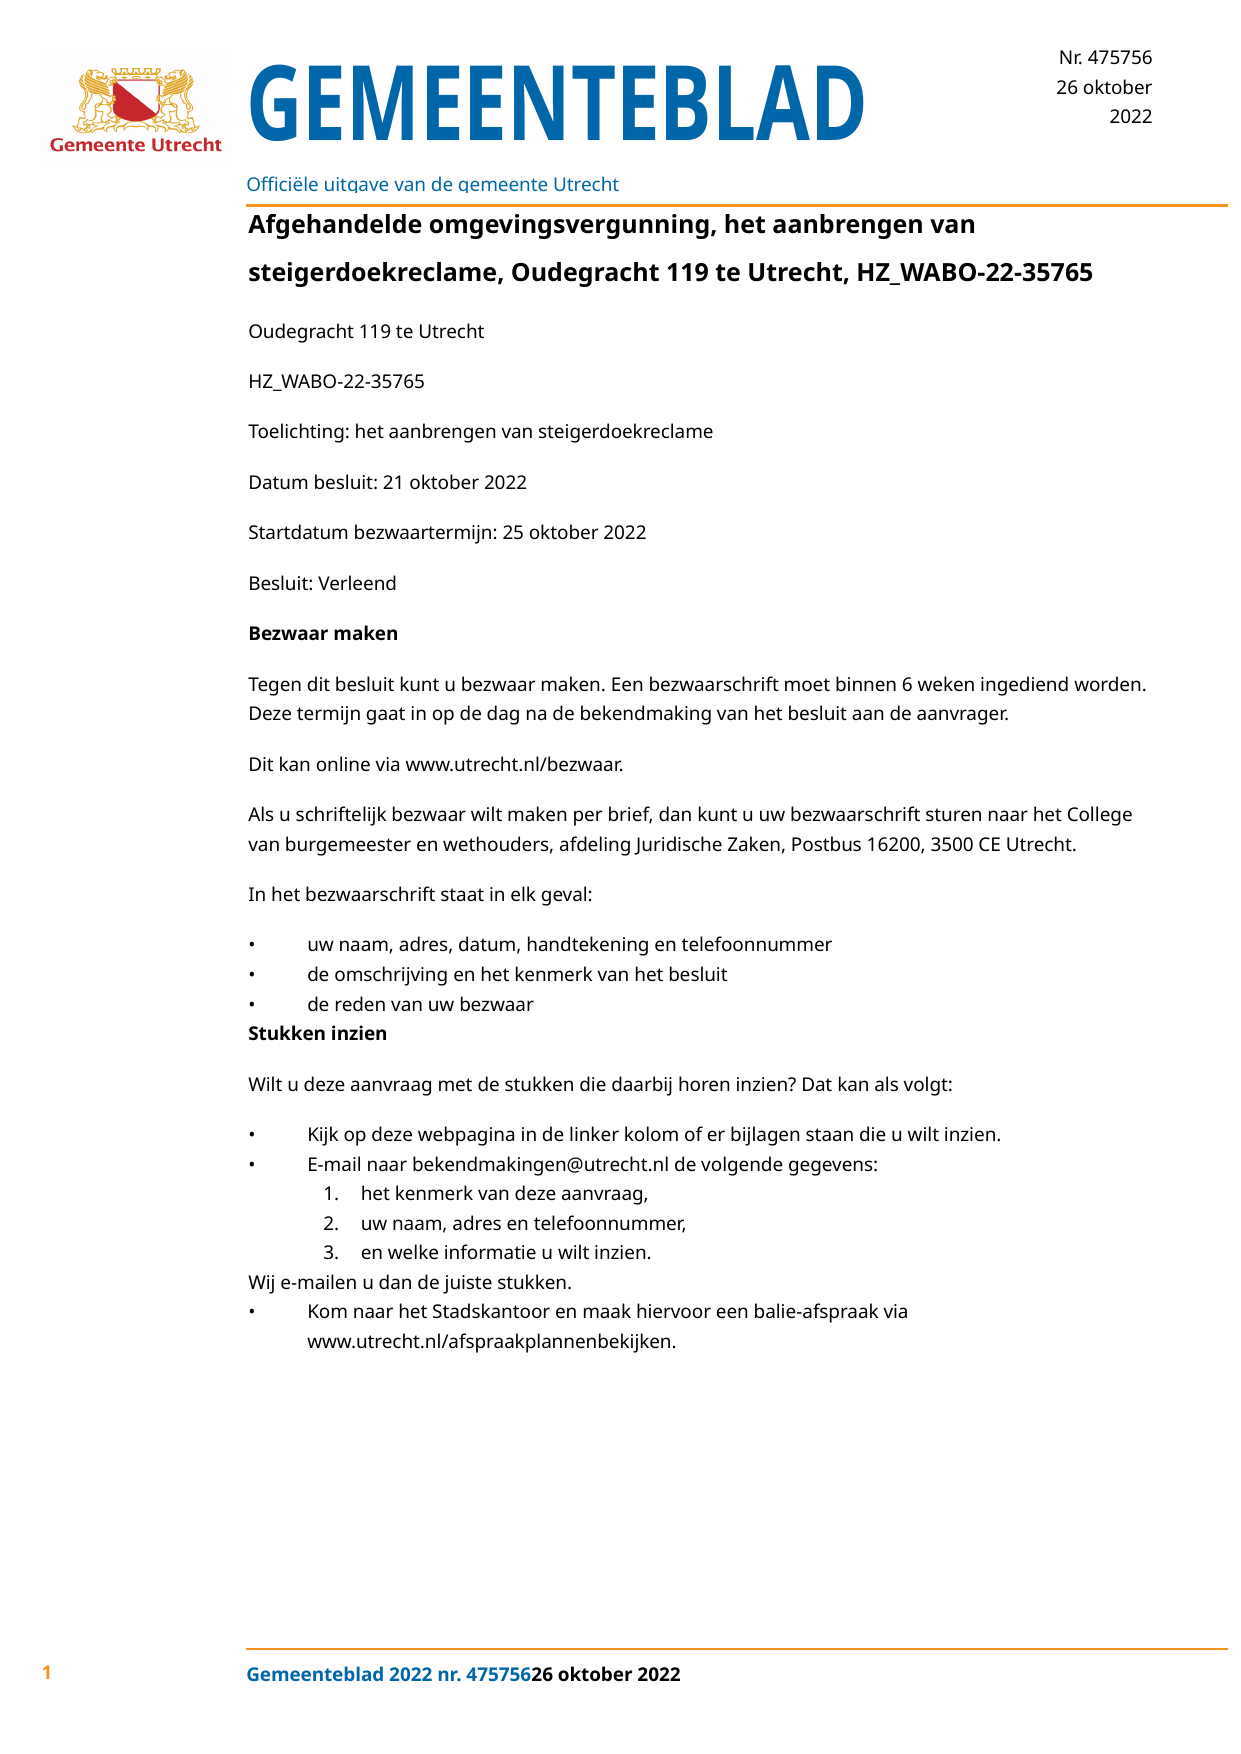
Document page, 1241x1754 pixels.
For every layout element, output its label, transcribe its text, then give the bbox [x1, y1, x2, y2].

text Als u schriftelijk bezwaar wilt maken per brief, dan kunt u uw bezwaarschrift sturen naar het College van burgemeester en wethouders, afdeling Juridische Zaken, Postbus 16200, 3500 CE Utrecht. [248, 801, 1152, 857]
text In het bezwaarschrift staat in elk geval: [248, 881, 1152, 907]
text Wilt u deze aanvraag met de stukken die daarbij horen inzien? Dat kan als volgt: [248, 1071, 1152, 1097]
text Datum besluit: 21 oktober 2022 [248, 469, 1152, 495]
text HZ_WABO-22-35765 [248, 368, 1152, 394]
list de omschrijving en het kenmerk van het besluit [248, 961, 1152, 987]
text Oudegracht 119 te Utrecht [248, 318, 1152, 344]
text Toelichting: het aanbrengen van steigerdoekreclame [248, 419, 1152, 444]
list uw naam, adres en telefoonnummer, [323, 1210, 1152, 1236]
text Startdatum bezwaartermijn: 25 oktober 2022 [248, 519, 1152, 545]
text Afgehandelde omgevingsvergunning, het aanbrengen van steigerdoekreclame, Oudegracht 119 te Utrecht, HZ_WABO-22-35765 [248, 207, 1152, 288]
text Besluit: Verleend [248, 570, 1152, 596]
text Dit kan online via www.utrecht.nl/bezwaar. [248, 751, 1152, 777]
text Tegen dit besluit kunt u bezwaar maken. Een bezwaarschrift moet binnen 6 weken ingediend worden. Deze termijn gaat in op de dag na de bekendmaking van het besluit aan de aanvrager. [248, 671, 1152, 726]
list en welke informatie u wilt inzien. [323, 1239, 1152, 1265]
list de reden van uw bezwaar [248, 991, 1152, 1017]
list E-mail naar bekendmakingen@utrecht.nl de volgende gegevens: [248, 1151, 1152, 1177]
text Stukken inzien [248, 1020, 1152, 1046]
list het kenmerk van deze aanvraag, [323, 1180, 1152, 1206]
list Kijk op deze webpagina in de linker kolom of er bijlagen staan die u wilt inzien. [248, 1121, 1152, 1147]
picture [41, 47, 231, 172]
text Wij e-mailen u dan de juiste stukken. [248, 1269, 1152, 1295]
text Bezwaar maken [248, 620, 1152, 646]
list Kom naar het Stadskantoor en maak hiervoor een balie-afspraak via www.utrecht.nl/afspraakplannenbekijken. [248, 1299, 1152, 1354]
list uw naam, adres, datum, handtekening en telefoonnummer [248, 932, 1152, 957]
